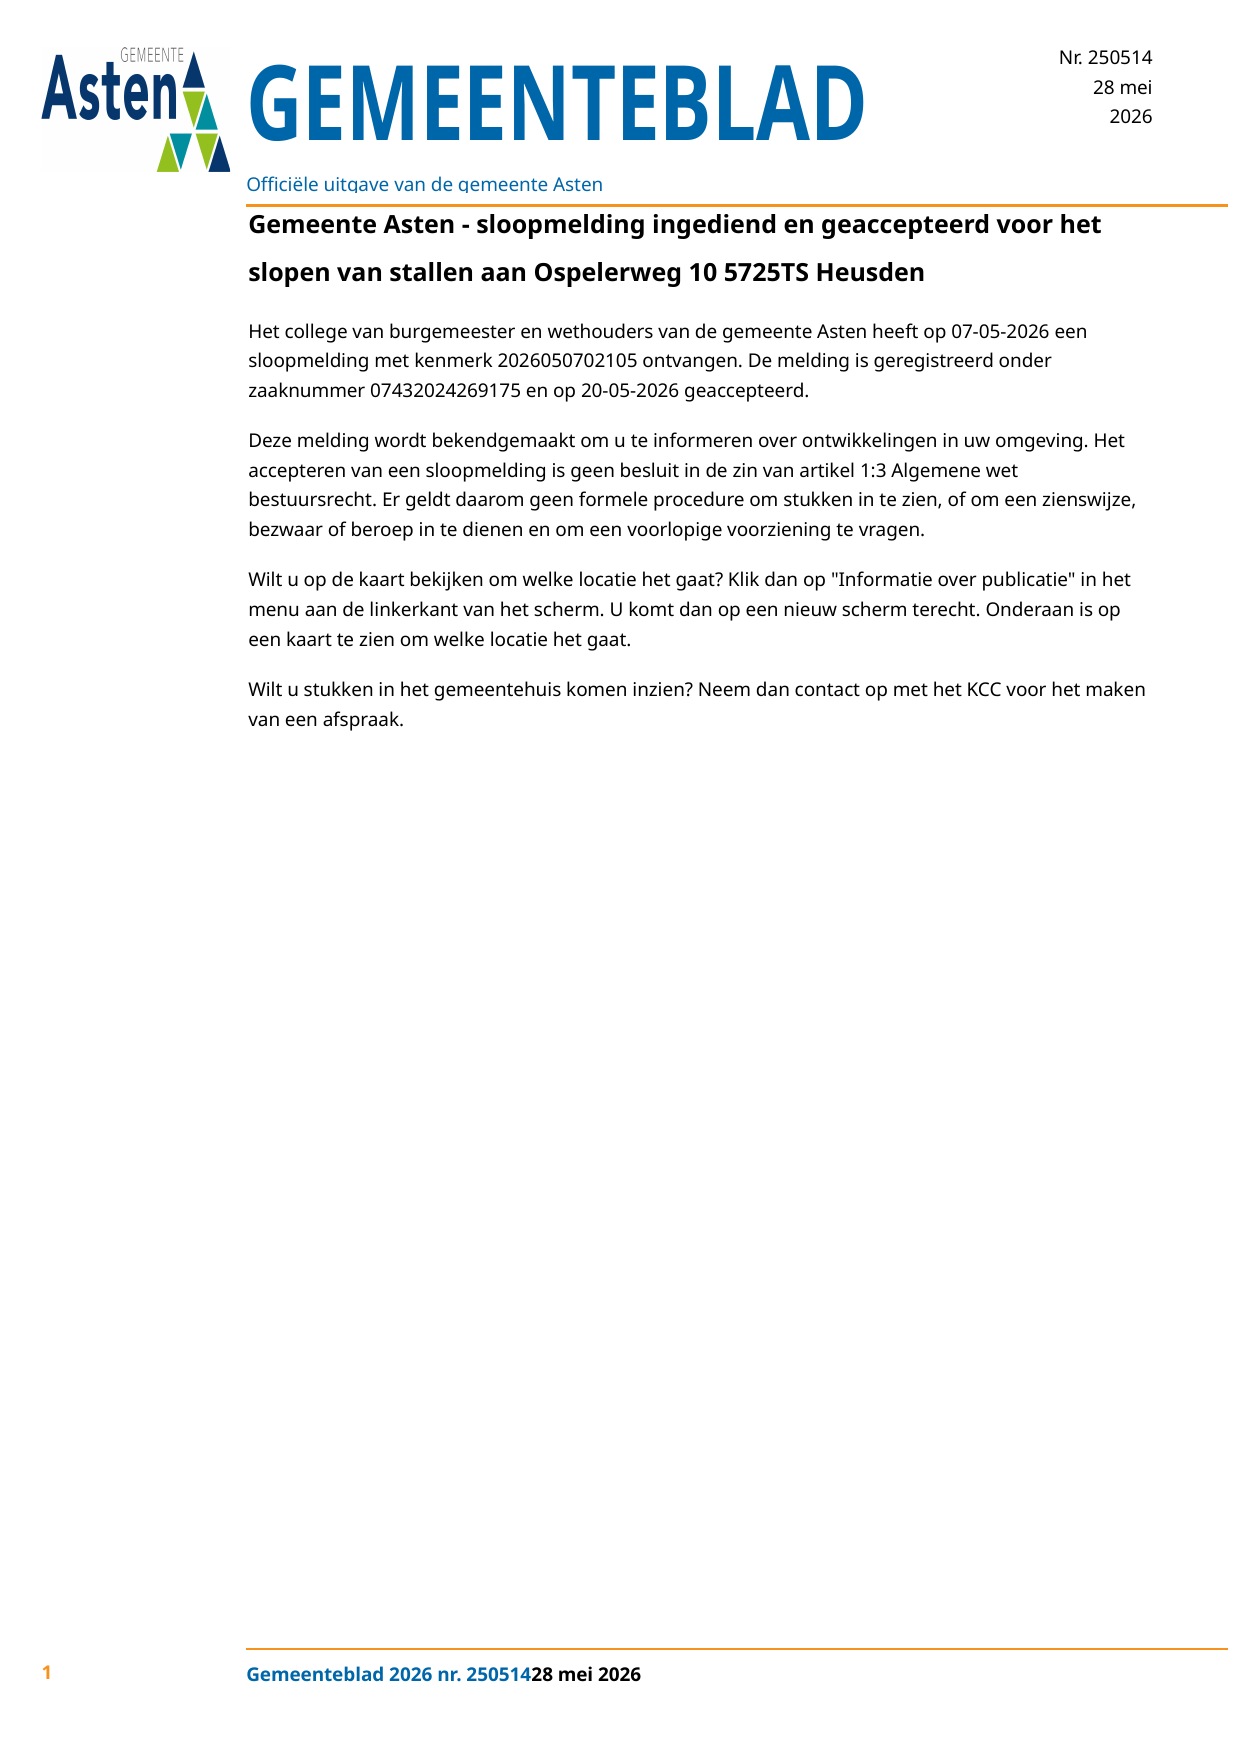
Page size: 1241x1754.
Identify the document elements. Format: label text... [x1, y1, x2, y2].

text Wilt u op de kaart bekijken om welke locatie het gaat? Klik dan op "Informatie over publicatie" in het menu aan de linkerkant van het scherm. U komt dan op een nieuw scherm terecht. Onderaan is op een kaart te zien om welke locatie het gaat. [248, 567, 1152, 652]
picture [41, 47, 231, 172]
text Het college van burgemeester en wethouders van de gemeente Asten heeft op 07-05-2026 een sloopmelding met kenmerk 2026050702105 ontvangen. De melding is geregistreerd onder zaaknummer 07432024269175 en op 20-05-2026 geaccepteerd. [248, 318, 1152, 403]
text Gemeente Asten - sloopmelding ingediend en geaccepteerd voor het slopen van stallen aan Ospelerweg 10 5725TS Heusden [248, 207, 1152, 288]
text Deze melding wordt bekendgemaakt om u te informeren over ontwikkelingen in uw omgeving. Het accepteren van een sloopmelding is geen besluit in de zin van artikel 1:3 Algemene wet bestuursrecht. Er geldt daarom geen formele procedure om stukken in te zien, of om een zienswijze, bezwaar of beroep in te dienen en om een voorlopige voorziening te vragen. [248, 427, 1152, 542]
text Wilt u stukken in het gemeentehuis komen inzien? Neem dan contact op met het KCC voor het maken van een afspraak. [248, 676, 1152, 732]
